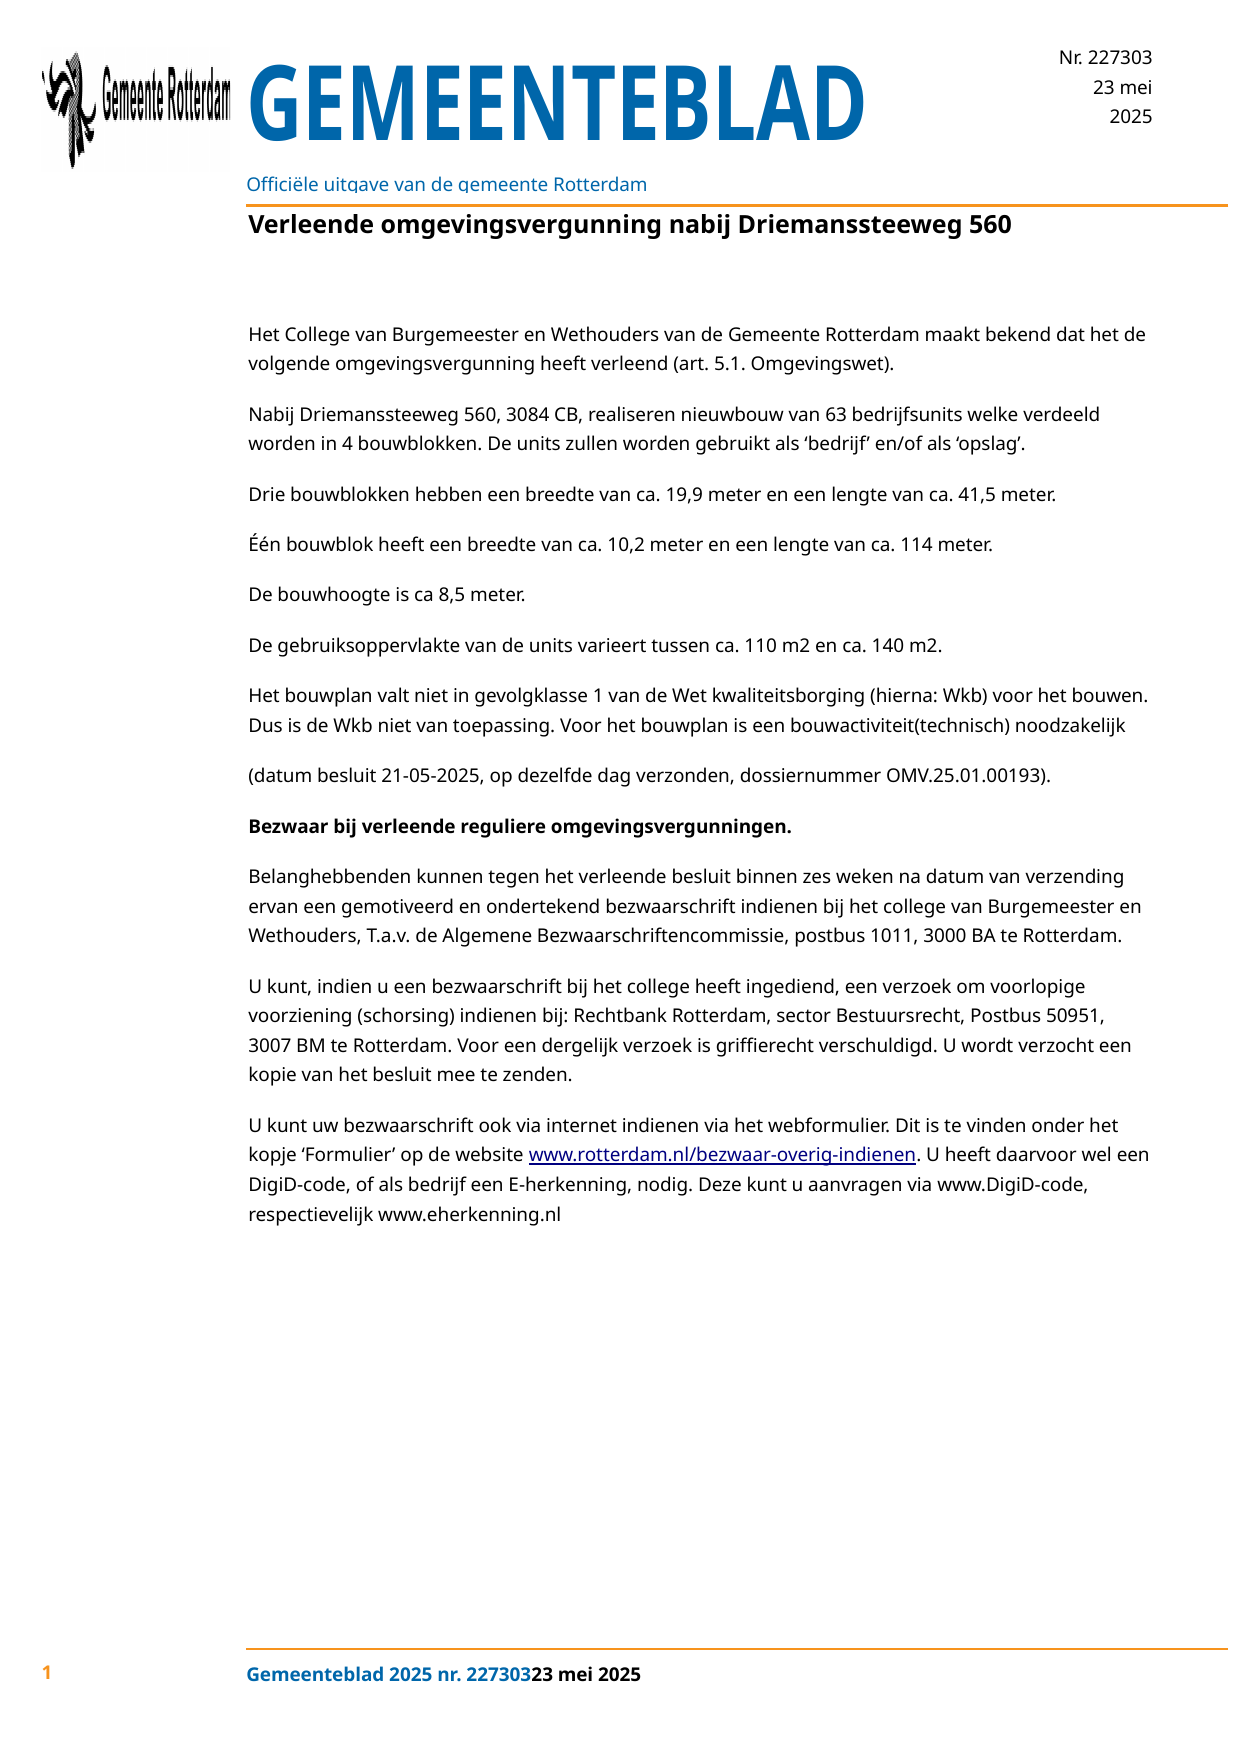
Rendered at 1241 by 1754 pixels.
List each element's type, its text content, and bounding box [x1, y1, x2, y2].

text Verleende omgevingsvergunning nabij Driemanssteeweg 560 [248, 207, 1152, 241]
text Bezwaar bij verleende reguliere omgevingsvergunningen. [248, 813, 1152, 838]
text Het College van Burgemeester en Wethouders van de Gemeente Rotterdam maakt bekend dat het de volgende omgevingsvergunning heeft verleend (art. 5.1. Omgevingswet). [248, 321, 1152, 376]
text De gebruiksoppervlakte van de units varieert tussen ca. 110 m2 en ca. 140 m2. [248, 632, 1152, 658]
picture [41, 47, 231, 172]
text U kunt uw bezwaarschrift ook via internet indienen via het webformulier. Dit is te vinden onder het kopje ‘Formulier’ op de website www.rotterdam.nl/bezwaar-overig-indienen. U heeft daarvoor wel een DigiD-code, of als bedrijf een E-herkenning, nodig. Deze kunt u aanvragen via www.DigiD-code, respectievelijk www.eherkenning.nl [248, 1112, 1152, 1226]
text (datum besluit 21-05-2025, op dezelfde dag verzonden, dossiernummer OMV.25.01.00193). [248, 762, 1152, 788]
text Drie bouwblokken hebben een breedte van ca. 19,9 meter en een lengte van ca. 41,5 meter. [248, 481, 1152, 506]
text De bouwhoogte is ca 8,5 meter. [248, 582, 1152, 607]
text U kunt, indien u een bezwaarschrift bij het college heeft ingediend, een verzoek om voorlopige voorziening (schorsing) indienen bij: Rechtbank Rotterdam, sector Bestuursrecht, Postbus 50951, 3007 BM te Rotterdam. Voor een dergelijk verzoek is griffierecht verschuldigd. U wordt verzocht een kopie van het besluit mee te zenden. [248, 973, 1152, 1087]
text Belanghebbenden kunnen tegen het verleende besluit binnen zes weken na datum van verzending ervan een gemotiveerd en ondertekend bezwaarschrift indienen bij het college van Burgemeester en Wethouders, T.a.v. de Algemene Bezwaarschriftencommissie, postbus 1011, 3000 BA te Rotterdam. [248, 863, 1152, 948]
text Het bouwplan valt niet in gevolgklasse 1 van de Wet kwaliteitsborging (hierna: Wkb) voor het bouwen. Dus is de Wkb niet van toepassing. Voor het bouwplan is een bouwactiviteit(technisch) noodzakelijk [248, 682, 1152, 738]
text Één bouwblok heeft een breedte van ca. 10,2 meter en een lengte van ca. 114 meter. [248, 531, 1152, 557]
text Nabij Driemanssteeweg 560, 3084 CB, realiseren nieuwbouw van 63 bedrijfsunits welke verdeeld worden in 4 bouwblokken. De units zullen worden gebruikt als ‘bedrijf’ en/of als ‘opslag’. [248, 401, 1152, 456]
